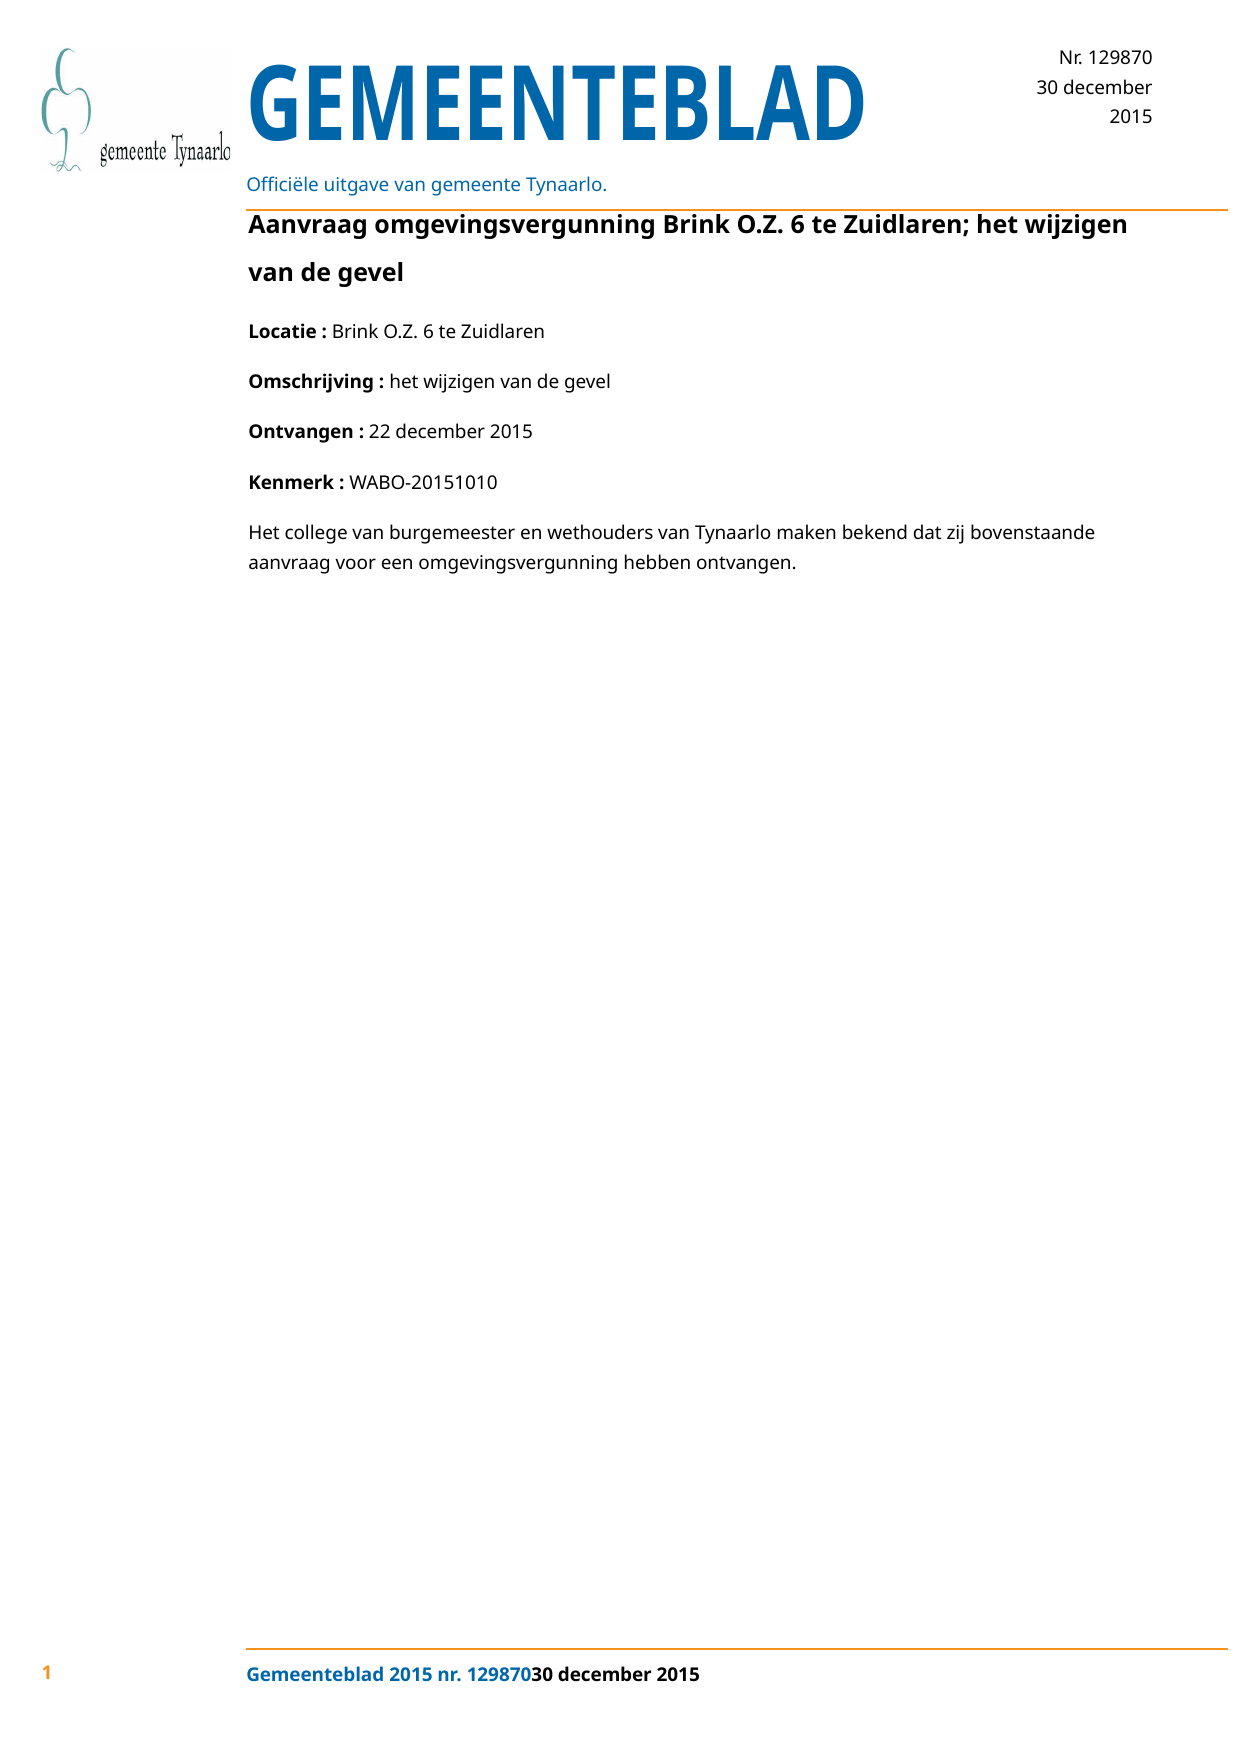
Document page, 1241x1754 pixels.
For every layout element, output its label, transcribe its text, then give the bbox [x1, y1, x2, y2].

text Omschrijving : het wijzigen van de gevel [248, 368, 1152, 394]
text Locatie : Brink O.Z. 6 te Zuidlaren [248, 318, 1152, 344]
text Het college van burgemeester en wethouders van Tynaarlo maken bekend dat zij bovenstaande aanvraag voor een omgevingsvergunning hebben ontvangen. [248, 519, 1152, 575]
text Ontvangen : 22 december 2015 [248, 419, 1152, 444]
picture [41, 47, 231, 172]
text Aanvraag omgevingsvergunning Brink O.Z. 6 te Zuidlaren; het wijzigen van de gevel [248, 211, 1152, 288]
text Kenmerk : WABO-20151010 [248, 469, 1152, 495]
